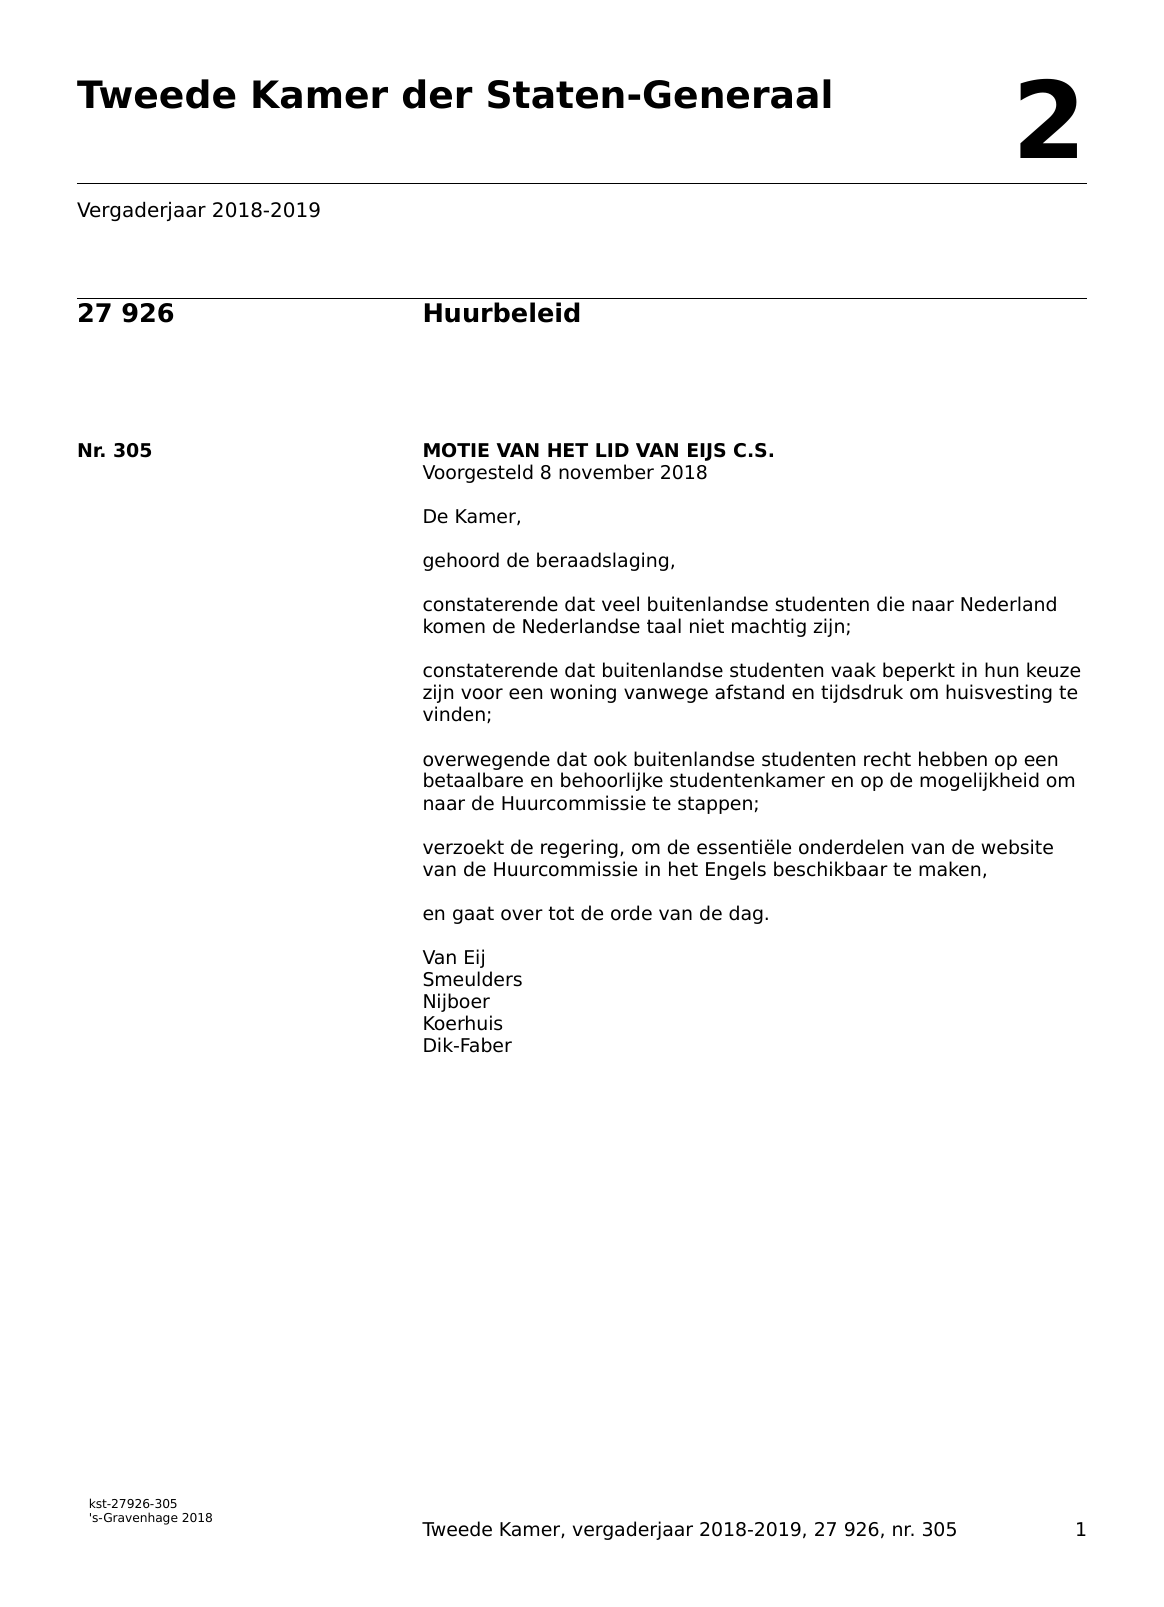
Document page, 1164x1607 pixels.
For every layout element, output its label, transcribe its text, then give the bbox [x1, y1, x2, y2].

text en gaat over tot de orde van de dag. [422, 903, 1087, 925]
table_header Tweede Kamer der Staten-Generaal [77, 59, 886, 183]
text gehoord de beraadslaging, [422, 550, 1087, 572]
text De Kamer, [422, 506, 1087, 528]
text Dik-Faber [422, 1035, 1087, 1057]
text constaterende dat veel buitenlandse studenten die naar Nederland komen de Nederlandse taal niet machtig zijn; [422, 594, 1087, 638]
table_header 2 [886, 59, 1087, 183]
text overwegende dat ook buitenlandse studenten recht hebben op een betaalbare en behoorlijke studentenkamer en op de mogelijkheid om naar de Huurcommissie te stappen; [422, 748, 1087, 814]
text Smeulders [422, 969, 1087, 991]
text constaterende dat buitenlandse studenten vaak beperkt in hun keuze zijn voor een woning vanwege afstand en tijdsdruk om huisvesting te vinden; [422, 660, 1087, 726]
text 's-Gravenhage 2018 [88, 1511, 323, 1525]
subtitle 27 926 Huurbeleid [77, 299, 1087, 329]
text Koerhuis [422, 1013, 1087, 1035]
text Van Eij [422, 947, 1087, 969]
text Nijboer [422, 991, 1087, 1013]
table_cell Vergaderjaar 2018-2019 [77, 184, 1087, 298]
text verzoekt de regering, om de essentiële onderdelen van de website van de Huurcommissie in het Engels beschikbaar te maken, [422, 837, 1087, 881]
text Voorgesteld 8 november 2018 [422, 462, 1087, 484]
subtitle Nr. 305 MOTIE VAN HET LID VAN EIJS C.S. [77, 440, 1087, 462]
text kst-27926-305 [88, 1497, 323, 1511]
